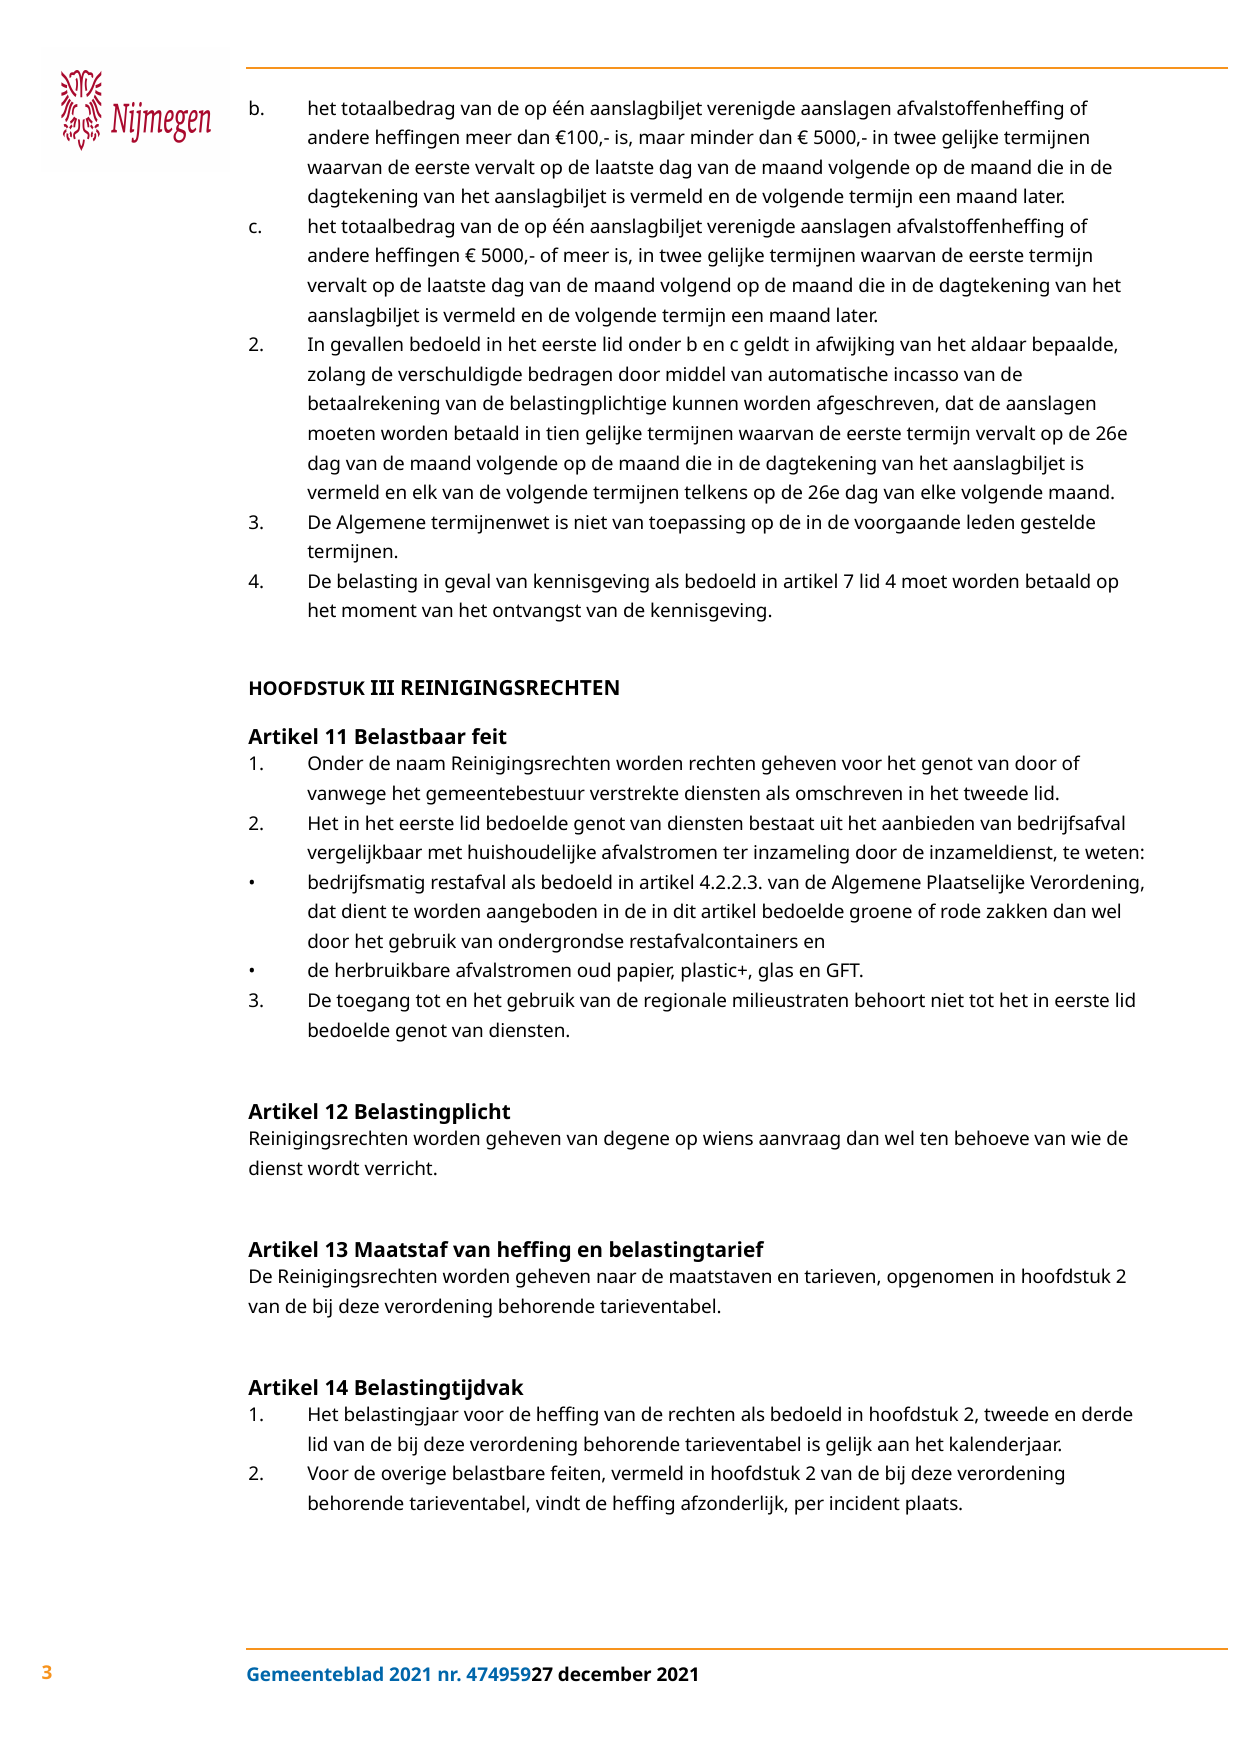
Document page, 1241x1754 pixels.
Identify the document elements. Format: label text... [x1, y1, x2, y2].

text Artikel 14 Belastingtijdvak [248, 1373, 1152, 1401]
list De toegang tot en het gebruik van de regionale milieustraten behoort niet tot het in eerste lid bedoelde genot van diensten. [248, 987, 1152, 1043]
list bedrijfsmatig restafval als bedoeld in artikel 4.2.2.3. van de Algemene Plaatselijke Verordening, dat dient te worden aangeboden in de in dit artikel bedoelde groene of rode zakken dan wel door het gebruik van ondergrondse restafvalcontainers en [248, 869, 1152, 954]
list Onder de naam Reinigingsrechten worden rechten geheven voor het genot van door of vanwege het gemeentebestuur verstrekte diensten als omschreven in het tweede lid. [248, 751, 1152, 806]
text Artikel 12 Belastingplicht [248, 1097, 1152, 1125]
text Artikel 11 Belastbaar feit [248, 722, 1152, 751]
list het totaalbedrag van de op één aanslagbiljet verenigde aanslagen afvalstoffenheffing of andere heffingen meer dan €100,- is, maar minder dan € 5000,- in twee gelijke termijnen waarvan de eerste vervalt op de laatste dag van de maand volgende op de maand die in de dagtekening van het aanslagbiljet is vermeld en de volgende termijn een maand later. [248, 95, 1152, 209]
list Het in het eerste lid bedoelde genot van diensten bestaat uit het aanbieden van bedrijfsafval vergelijkbaar met huishoudelijke afvalstromen ter inzameling door de inzameldienst, te weten: [248, 810, 1152, 865]
text Reinigingsrechten worden geheven van degene op wiens aanvraag dan wel ten behoeve van wie de dienst wordt verricht. [248, 1125, 1152, 1181]
list het totaalbedrag van de op één aanslagbiljet verenigde aanslagen afvalstoffenheffing of andere heffingen € 5000,- of meer is, in twee gelijke termijnen waarvan de eerste termijn vervalt op de laatste dag van de maand volgend op de maand die in de dagtekening van het aanslagbiljet is vermeld en de volgende termijn een maand later. [248, 213, 1152, 328]
list De belasting in geval van kennisgeving als bedoeld in artikel 7 lid 4 moet worden betaald op het moment van het ontvangst van de kennisgeving. [248, 568, 1152, 623]
list De Algemene termijnenwet is niet van toepassing op de in de voorgaande leden gestelde termijnen. [248, 509, 1152, 564]
text Artikel 13 Maatstaf van heffing en belastingtarief [248, 1235, 1152, 1263]
picture [41, 47, 231, 172]
list Het belastingjaar voor de heffing van de rechten als bedoeld in hoofdstuk 2, tweede en derde lid van de bij deze verordening behorende tarieventabel is gelijk aan het kalenderjaar. [248, 1401, 1152, 1457]
list Voor de overige belastbare feiten, vermeld in hoofdstuk 2 van de bij deze verordening behorende tarieventabel, vindt de heffing afzonderlijk, per incident plaats. [248, 1461, 1152, 1516]
list In gevallen bedoeld in het eerste lid onder b en c geldt in afwijking van het aldaar bepaalde, zolang de verschuldigde bedragen door middel van automatische incasso van de betaalrekening van de belastingplichtige kunnen worden afgeschreven, dat de aanslagen moeten worden betaald in tien gelijke termijnen waarvan de eerste termijn vervalt op de 26e dag van de maand volgende op de maand die in de dagtekening van het aanslagbiljet is vermeld en elk van de volgende termijnen telkens op de 26e dag van elke volgende maand. [248, 331, 1152, 505]
list de herbruikbare afvalstromen oud papier, plastic+, glas en GFT. [248, 958, 1152, 983]
text HOOFDSTUK III REINIGINGSRECHTEN [248, 673, 1152, 701]
text De Reinigingsrechten worden geheven naar de maatstaven en tarieven, opgenomen in hoofdstuk 2 van de bij deze verordening behorende tarieventabel. [248, 1263, 1152, 1319]
